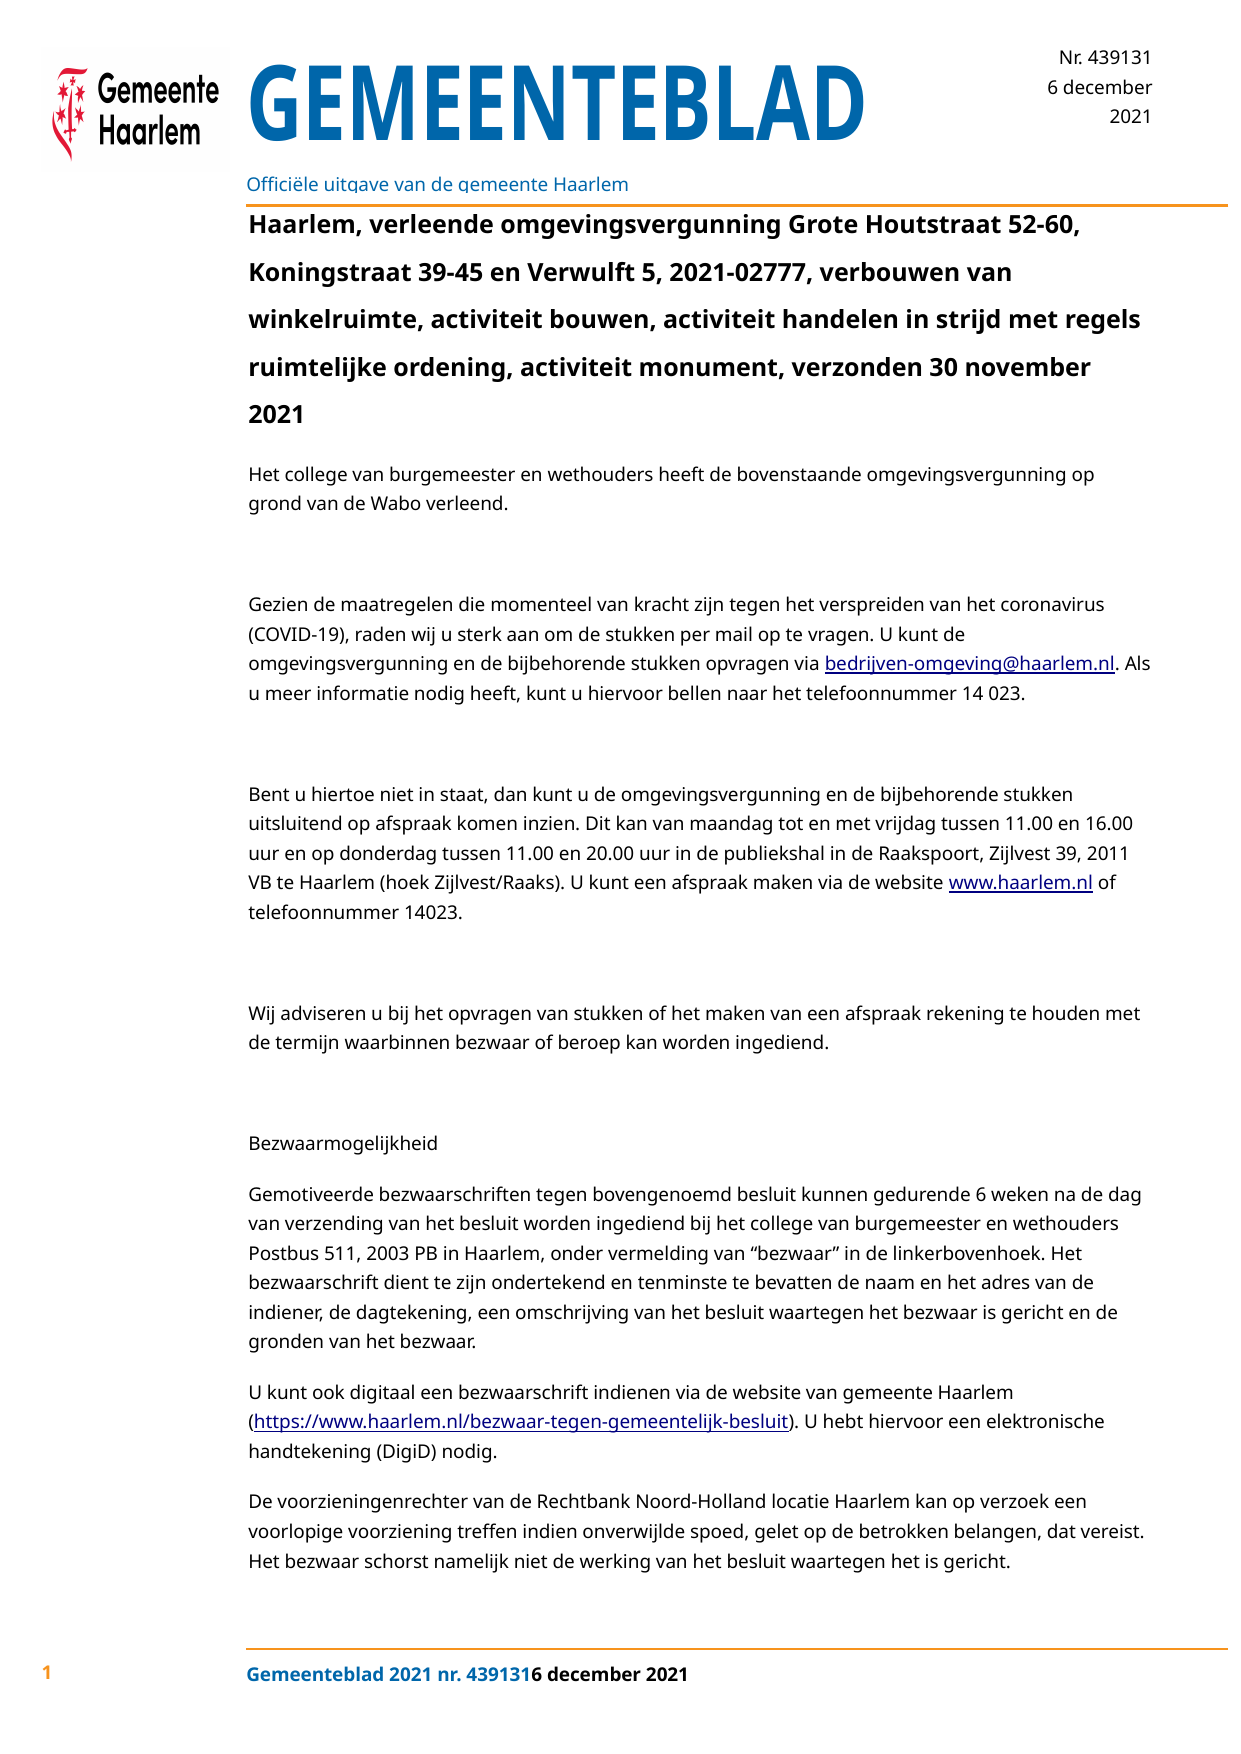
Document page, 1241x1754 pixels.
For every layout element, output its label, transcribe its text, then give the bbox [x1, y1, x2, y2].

text Bezwaarmogelijkheid [248, 1130, 1152, 1156]
text Haarlem, verleende omgevingsvergunning Grote Houtstraat 52-60, Koningstraat 39-45 en Verwulft 5, 2021-02777, verbouwen van winkelruimte, activiteit bouwen, activiteit handelen in strijd met regels ruimtelijke ordening, activiteit monument, verzonden 30 november 2021 [248, 207, 1152, 431]
text De voorzieningenrechter van de Rechtbank Noord-Holland locatie Haarlem kan op verzoek een voorlopige voorziening treffen indien onverwijlde spoed, gelet op de betrokken belangen, dat vereist. Het bezwaar schorst namelijk niet de werking van het besluit waartegen het is gericht. [248, 1489, 1152, 1573]
text Gezien de maatregelen die momenteel van kracht zijn tegen het verspreiden van het coronavirus (COVID-19), raden wij u sterk aan om de stukken per mail op te vragen. U kunt de omgevingsvergunning en de bijbehorende stukken opvragen via bedrijven-omgeving@haarlem.nl. Als u meer informatie nodig heeft, kunt u hiervoor bellen naar het telefoonnummer 14 023. [248, 591, 1152, 706]
text Wij adviseren u bij het opvragen van stukken of het maken van een afspraak rekening te houden met de termijn waarbinnen bezwaar of beroep kan worden ingediend. [248, 1000, 1152, 1055]
picture [41, 47, 231, 172]
text Het college van burgemeester en wethouders heeft de bovenstaande omgevingsvergunning op grond van de Wabo verleend. [248, 461, 1152, 516]
text Gemotiveerde bezwaarschriften tegen bovengenoemd besluit kunnen gedurende 6 weken na de dag van verzending van het besluit worden ingediend bij het college van burgemeester en wethouders Postbus 511, 2003 PB in Haarlem, onder vermelding van “bezwaar” in de linkerbovenhoek. Het bezwaarschrift dient te zijn ondertekend en tenminste te bevatten de naam en het adres van de indiener, de dagtekening, een omschrijving van het besluit waartegen het bezwaar is gericht en de gronden van het bezwaar. [248, 1181, 1152, 1354]
text Bent u hiertoe niet in staat, dan kunt u de omgevingsvergunning en de bijbehorende stukken uitsluitend op afspraak komen inzien. Dit kan van maandag tot en met vrijdag tussen 11.00 en 16.00 uur en op donderdag tussen 11.00 en 20.00 uur in de publiekshal in de Raakspoort, Zijlvest 39, 2011 VB te Haarlem (hoek Zijlvest/Raaks). U kunt een afspraak maken via de website www.haarlem.nl of telefoonnummer 14023. [248, 781, 1152, 925]
text U kunt ook digitaal een bezwaarschrift indienen via de website van gemeente Haarlem (https://www.haarlem.nl/bezwaar-tegen-gemeentelijk-besluit). U hebt hiervoor een elektronische handtekening (DigiD) nodig. [248, 1379, 1152, 1464]
